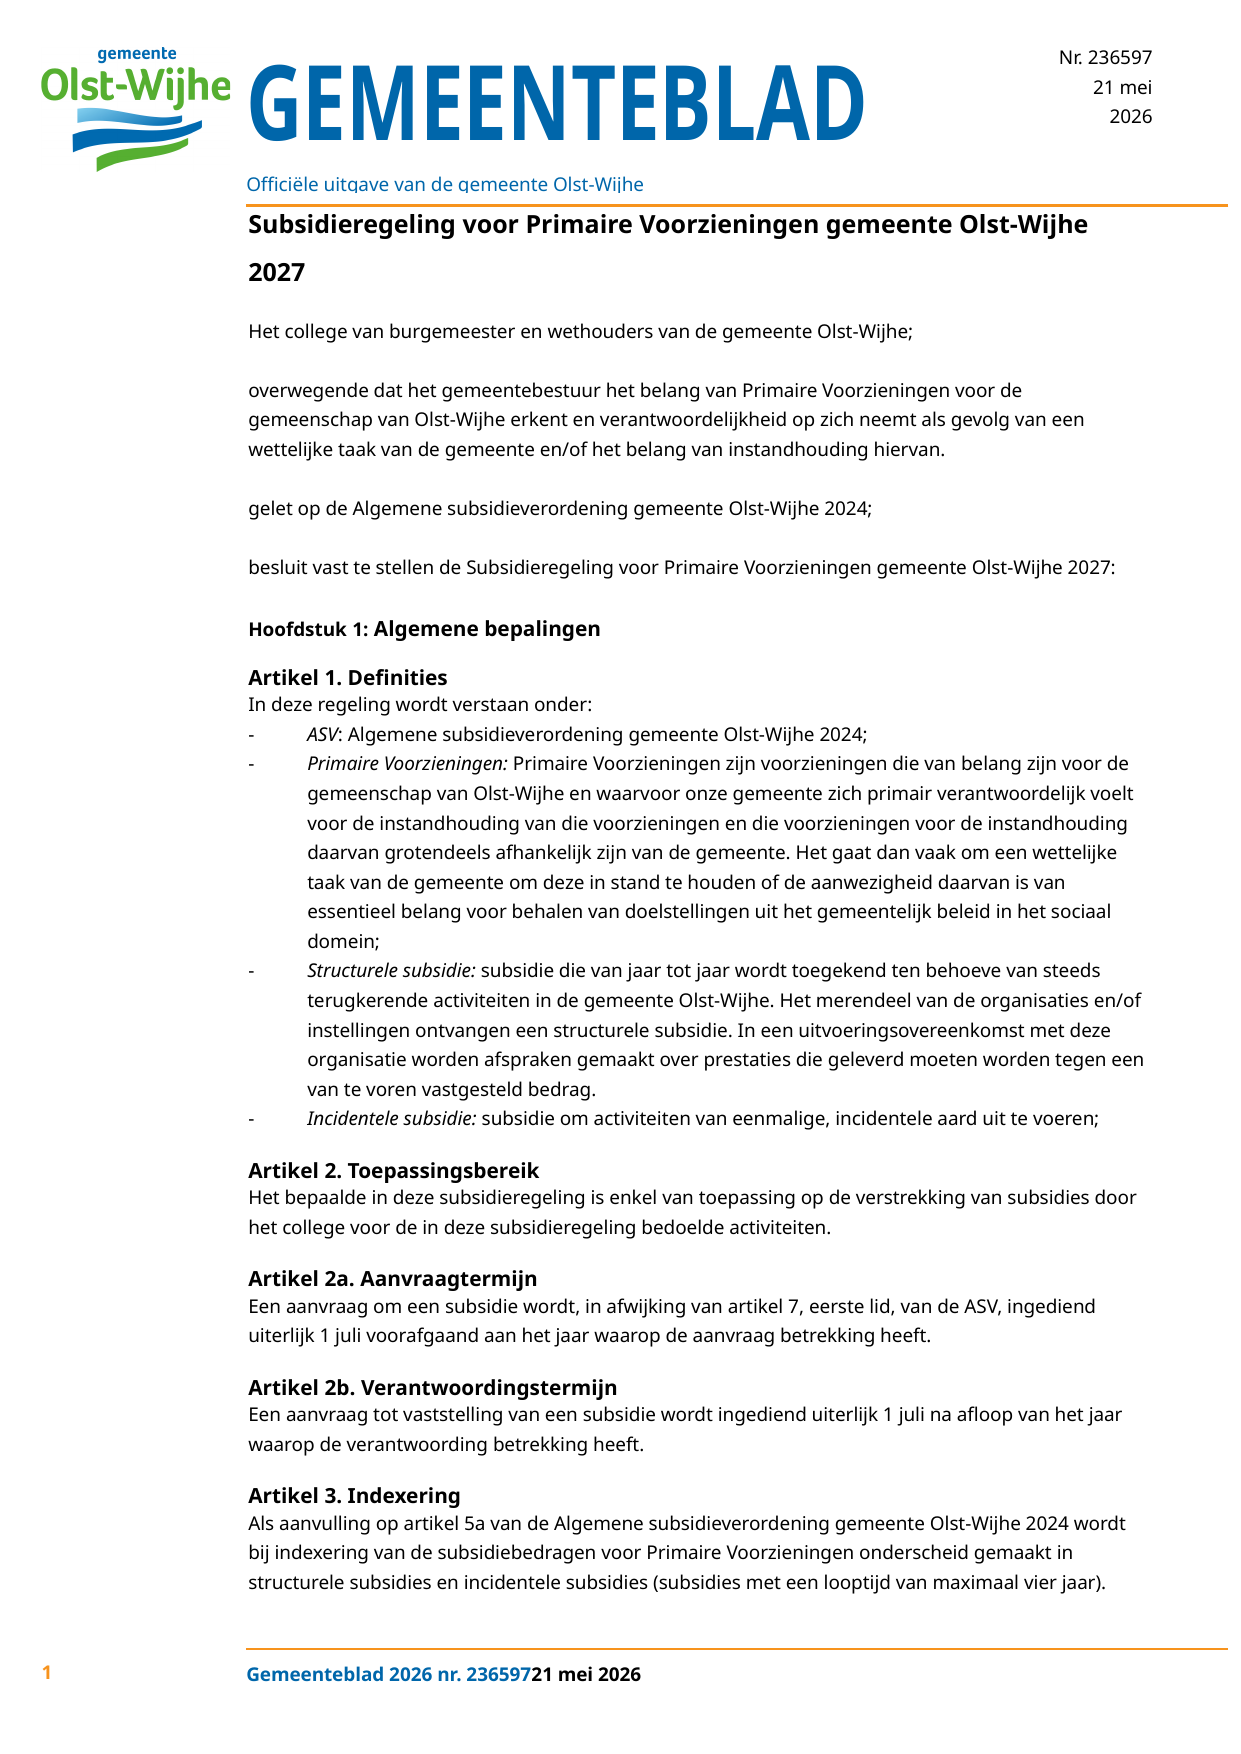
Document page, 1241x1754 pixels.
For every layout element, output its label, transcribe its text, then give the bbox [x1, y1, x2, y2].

text Artikel 2a. Aanvraagtermijn [248, 1264, 1152, 1293]
list Structurele subsidie: subsidie die van jaar tot jaar wordt toegekend ten behoeve van steeds terugkerende activiteiten in de gemeente Olst-Wijhe. Het merendeel van de organisaties en/of instellingen ontvangen een structurele subsidie. In een uitvoeringsovereenkomst met deze organisatie worden afspraken gemaakt over prestaties die geleverd moeten worden tegen een van te voren vastgesteld bedrag. [248, 958, 1152, 1102]
picture [41, 47, 231, 172]
text Hoofdstuk 1: Algemene bepalingen [248, 614, 1152, 642]
text Een aanvraag om een subsidie wordt, in afwijking van artikel 7, eerste lid, van de ASV, ingediend uiterlijk 1 juli voorafgaand aan het jaar waarop de aanvraag betrekking heeft. [248, 1293, 1152, 1348]
text overwegende dat het gemeentebestuur het belang van Primaire Voorzieningen voor de gemeenschap van Olst-Wijhe erkent en verantwoordelijkheid op zich neemt als gevolg van een wettelijke taak van de gemeente en/of het belang van instandhouding hiervan. [248, 377, 1152, 462]
text Artikel 2b. Verantwoordingstermijn [248, 1373, 1152, 1401]
text gelet op de Algemene subsidieverordening gemeente Olst-Wijhe 2024; [248, 495, 1152, 521]
text Artikel 1. Definities [248, 663, 1152, 691]
text Het college van burgemeester en wethouders van de gemeente Olst-Wijhe; [248, 318, 1152, 344]
list ASV: Algemene subsidieverordening gemeente Olst-Wijhe 2024; [248, 721, 1152, 747]
text In deze regeling wordt verstaan onder: [248, 691, 1152, 717]
text Een aanvraag tot vaststelling van een subsidie wordt ingediend uiterlijk 1 juli na afloop van het jaar waarop de verantwoording betrekking heeft. [248, 1401, 1152, 1457]
text Het bepaalde in deze subsidieregeling is enkel van toepassing op de verstrekking van subsidies door het college voor de in deze subsidieregeling bedoelde activiteiten. [248, 1184, 1152, 1240]
text Artikel 2. Toepassingsbereik [248, 1156, 1152, 1184]
list Primaire Voorzieningen: Primaire Voorzieningen zijn voorzieningen die van belang zijn voor de gemeenschap van Olst-Wijhe en waarvoor onze gemeente zich primair verantwoordelijk voelt voor de instandhouding van die voorzieningen en die voorzieningen voor de instandhouding daarvan grotendeels afhankelijk zijn van de gemeente. Het gaat dan vaak om een wettelijke taak van de gemeente om deze in stand te houden of de aanwezigheid daarvan is van essentieel belang voor behalen van doelstellingen uit het gemeentelijk beleid in het sociaal domein; [248, 751, 1152, 954]
text Subsidieregeling voor Primaire Voorzieningen gemeente Olst-Wijhe 2027 [248, 207, 1152, 288]
text besluit vast te stellen de Subsidieregeling voor Primaire Voorzieningen gemeente Olst-Wijhe 2027: [248, 554, 1152, 580]
list Incidentele subsidie: subsidie om activiteiten van eenmalige, incidentele aard uit te voeren; [248, 1106, 1152, 1131]
text Als aanvulling op artikel 5a van de Algemene subsidieverordening gemeente Olst-Wijhe 2024 wordt bij indexering van de subsidiebedragen voor Primaire Voorzieningen onderscheid gemaakt in structurele subsidies en incidentele subsidies (subsidies met een looptijd van maximaal vier jaar). [248, 1510, 1152, 1595]
text Artikel 3. Indexering [248, 1481, 1152, 1510]
